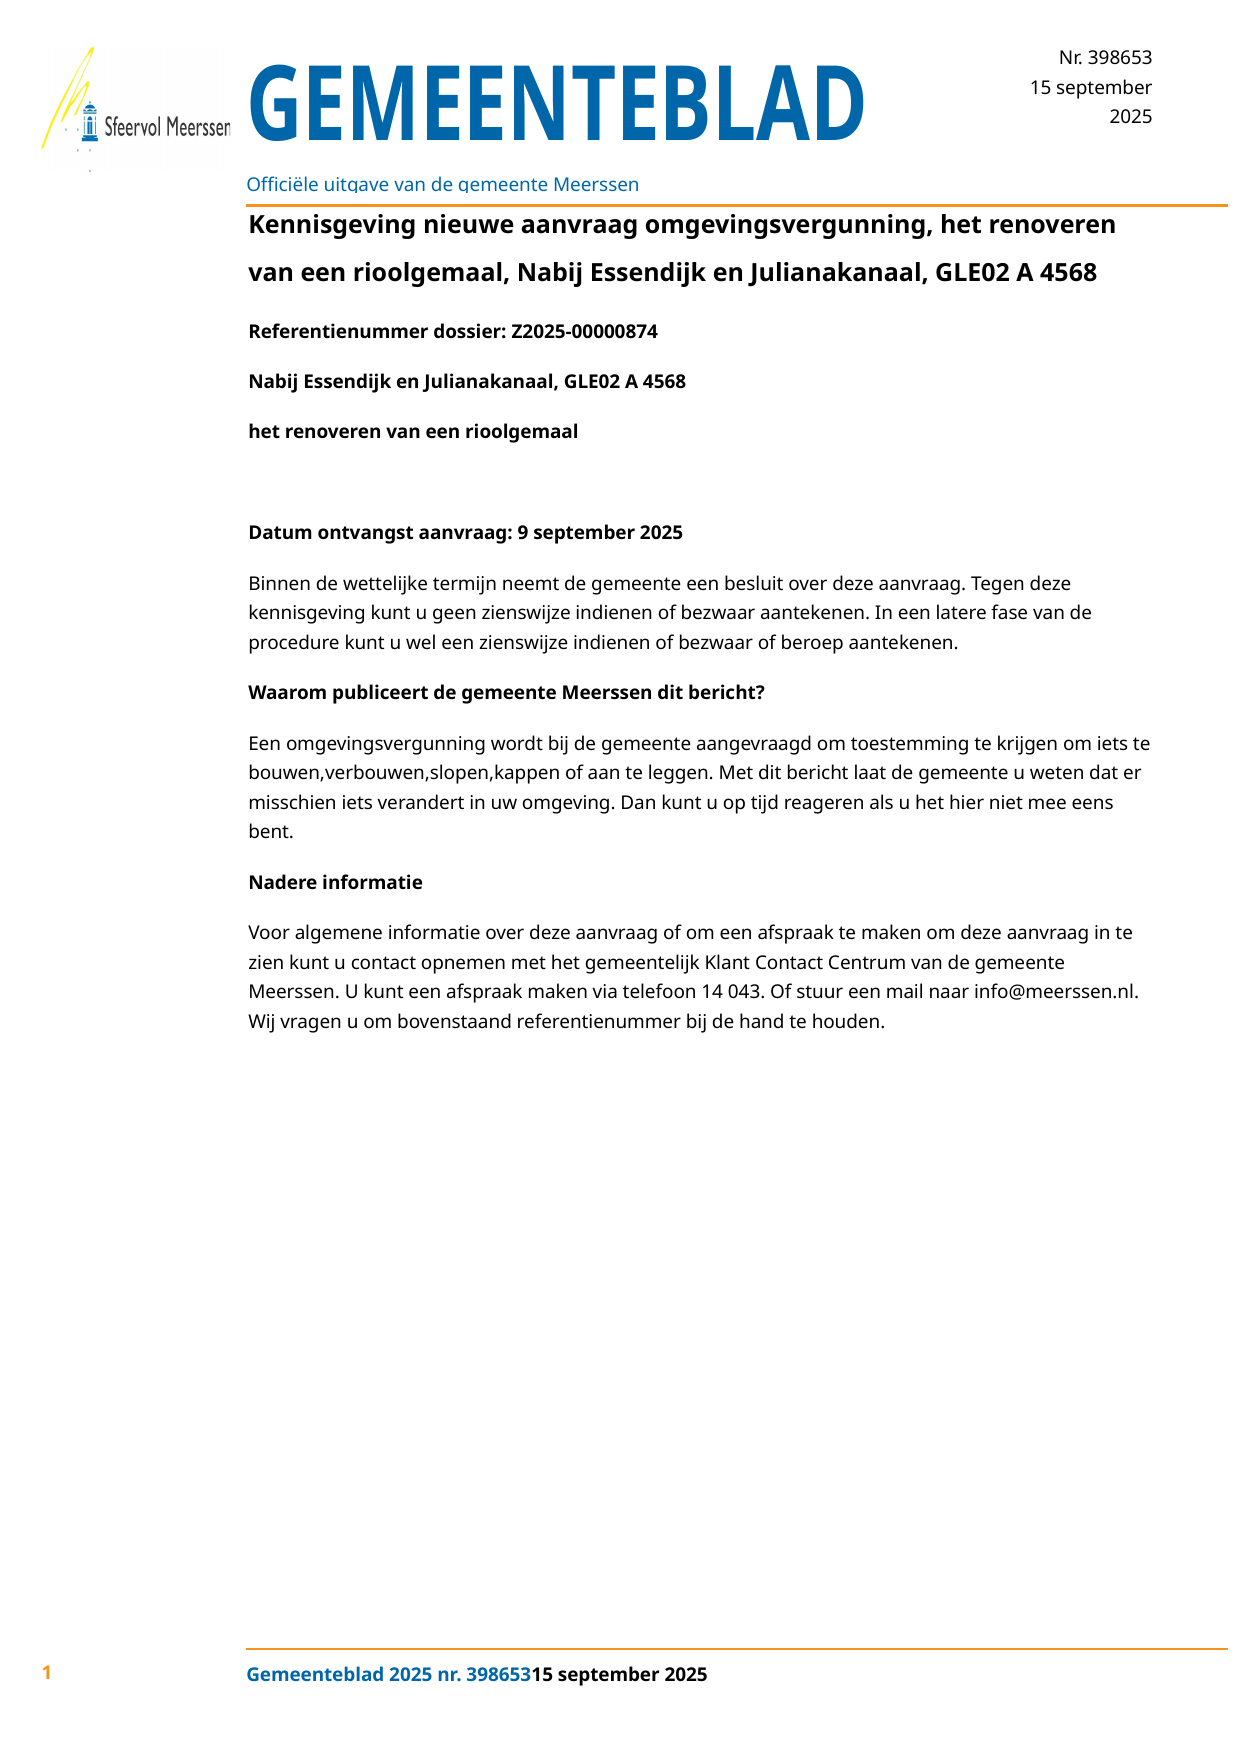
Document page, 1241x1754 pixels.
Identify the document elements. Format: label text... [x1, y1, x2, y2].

text Waarom publiceert de gemeente Meerssen dit bericht? [248, 679, 1152, 705]
text Kennisgeving nieuwe aanvraag omgevingsvergunning, het renoveren van een rioolgemaal, Nabij Essendijk en Julianakanaal, GLE02 A 4568 [248, 207, 1152, 288]
text Referentienummer dossier: Z2025-00000874 [248, 318, 1152, 344]
text het renoveren van een rioolgemaal [248, 419, 1152, 444]
text Nabij Essendijk en Julianakanaal, GLE02 A 4568 [248, 368, 1152, 394]
text Nadere informatie [248, 869, 1152, 895]
text Datum ontvangst aanvraag: 9 september 2025 [248, 519, 1152, 545]
text Een omgevingsvergunning wordt bij de gemeente aangevraagd om toestemming te krijgen om iets te bouwen,verbouwen,slopen,kappen of aan te leggen. Met dit bericht laat de gemeente u weten dat er misschien iets verandert in uw omgeving. Dan kunt u op tijd reageren als u het hier niet mee eens bent. [248, 730, 1152, 844]
picture [41, 47, 231, 172]
text Voor algemene informatie over deze aanvraag of om een afspraak te maken om deze aanvraag in te zien kunt u contact opnemen met het gemeentelijk Klant Contact Centrum van de gemeente Meerssen. U kunt een afspraak maken via telefoon 14 043. Of stuur een mail naar info@meerssen.nl. Wij vragen u om bovenstaand referentienummer bij de hand te houden. [248, 919, 1152, 1034]
text Binnen de wettelijke termijn neemt de gemeente een besluit over deze aanvraag. Tegen deze kennisgeving kunt u geen zienswijze indienen of bezwaar aantekenen. In een latere fase van de procedure kunt u wel een zienswijze indienen of bezwaar of beroep aantekenen. [248, 570, 1152, 655]
